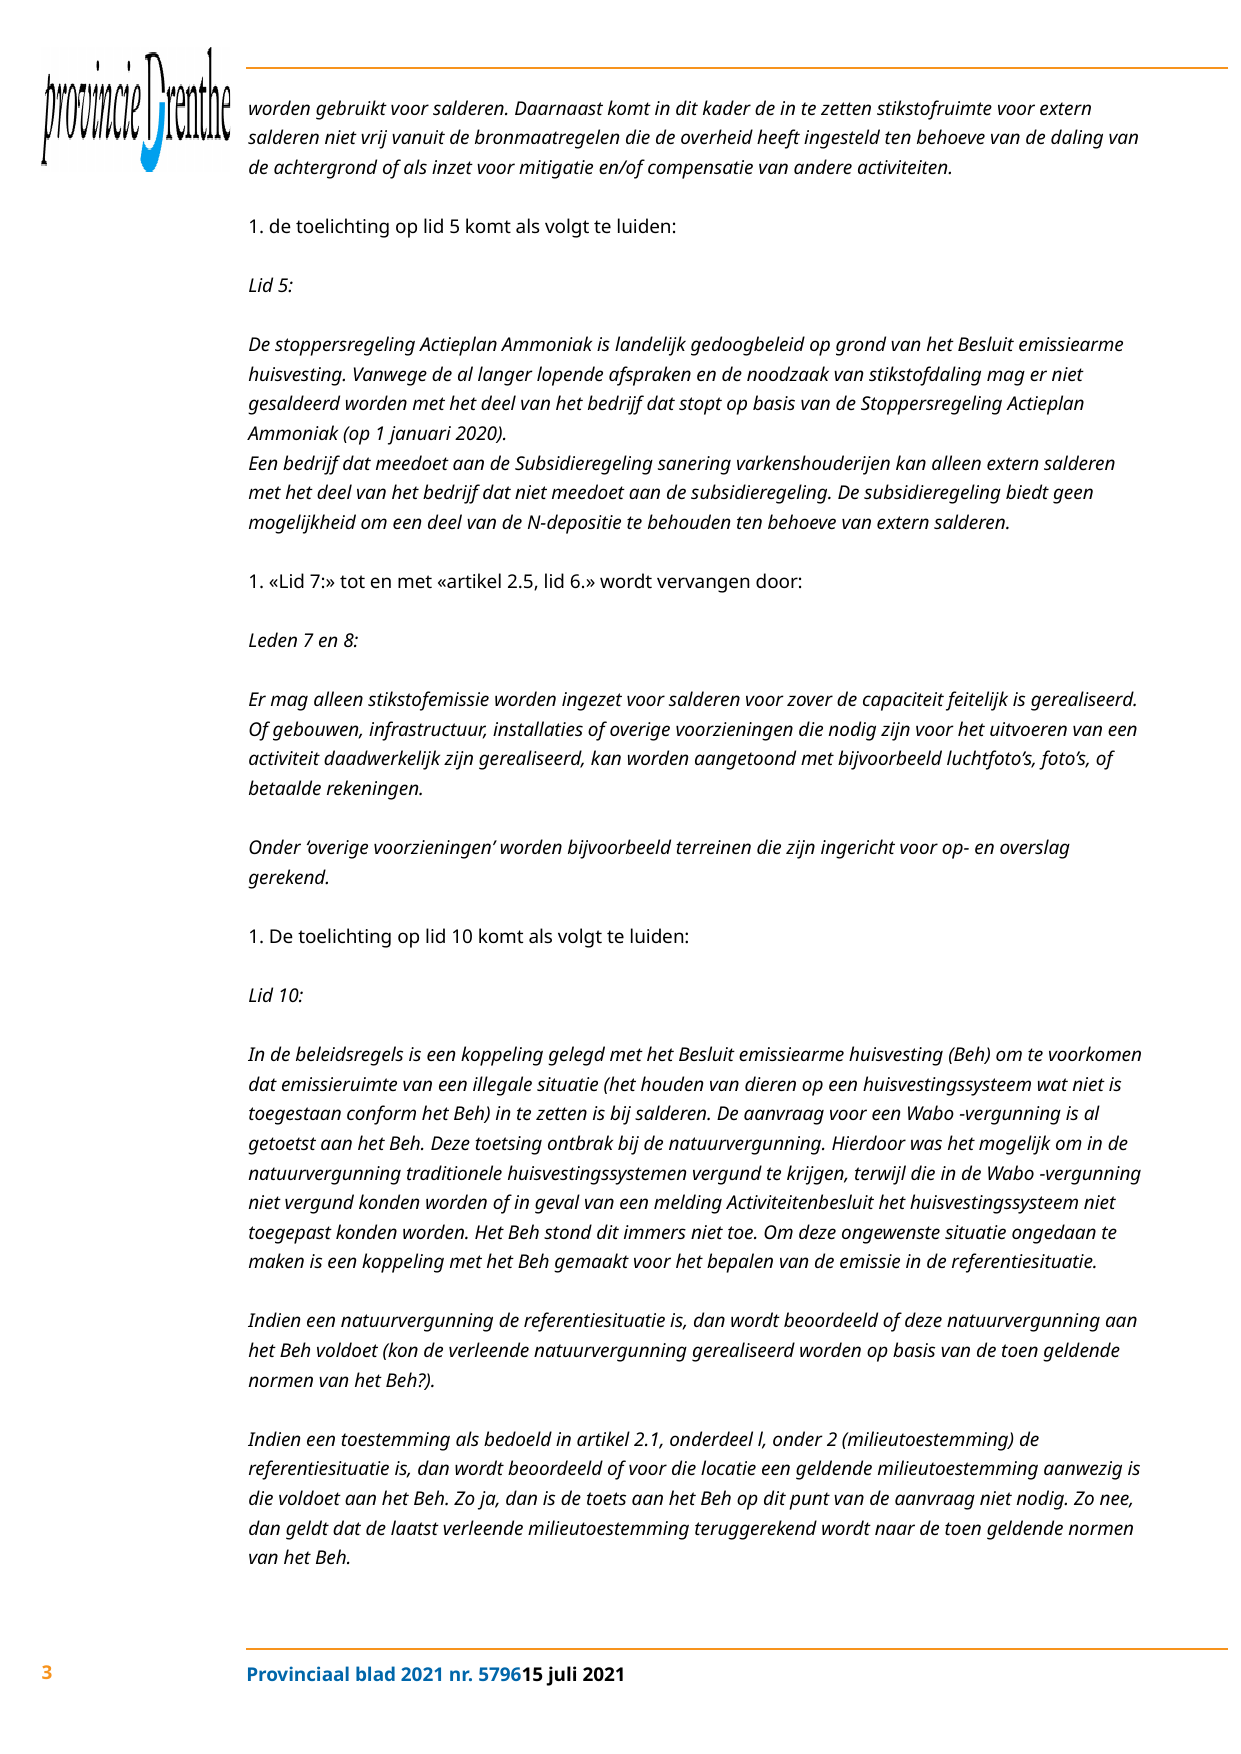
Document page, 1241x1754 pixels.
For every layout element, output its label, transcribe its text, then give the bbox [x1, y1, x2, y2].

text Er mag alleen stikstofemissie worden ingezet voor salderen voor zover de capaciteit feitelijk is gerealiseerd. Of gebouwen, infrastructuur, installaties of overige voorzieningen die nodig zijn voor het uitvoeren van een activiteit daadwerkelijk zijn gerealiseerd, kan worden aangetoond met bijvoorbeeld luchtfoto’s, foto’s, of betaalde rekeningen. [248, 686, 1152, 801]
text Indien een natuurvergunning de referentiesituatie is, dan wordt beoordeeld of deze natuurvergunning aan het Beh voldoet (kon de verleende natuurvergunning gerealiseerd worden op basis van de toen geldende normen van het Beh?). [248, 1308, 1152, 1393]
text Lid 10: [248, 982, 1152, 1008]
text Een bedrijf dat meedoet aan de Subsidieregeling sanering varkenshouderijen kan alleen extern salderen met het deel van het bedrijf dat niet meedoet aan de subsidieregeling. De subsidieregeling biedt geen mogelijkheid om een deel van de N-depositie te behouden ten behoeve van extern salderen. [248, 450, 1152, 535]
text De stoppersregeling Actieplan Ammoniak is landelijk gedoogbeleid op grond van het Besluit emissiearme huisvesting. Vanwege de al langer lopende afspraken en de noodzaak van stikstofdaling mag er niet gesaldeerd worden met het deel van het bedrijf dat stopt op basis van de Stoppersregeling Actieplan Ammoniak (op 1 januari 2020). [248, 331, 1152, 446]
text Lid 5: [248, 272, 1152, 298]
text Indien een toestemming als bedoeld in artikel 2.1, onderdeel l, onder 2 (milieutoestemming) de referentiesituatie is, dan wordt beoordeeld of voor die locatie een geldende milieutoestemming aanwezig is die voldoet aan het Beh. Zo ja, dan is de toets aan het Beh op dit punt van de aanvraag niet nodig. Zo nee, dan geldt dat de laatst verleende milieutoestemming teruggerekend wordt naar de toen geldende normen van het Beh. [248, 1426, 1152, 1570]
picture [41, 47, 231, 172]
text 1. de toelichting op lid 5 komt als volgt te luiden: [248, 213, 1152, 239]
text In de beleidsregels is een koppeling gelegd met het Besluit emissiearme huisvesting (Beh) om te voorkomen dat emissieruimte van een illegale situatie (het houden van dieren op een huisvestingssysteem wat niet is toegestaan conform het Beh) in te zetten is bij salderen. De aanvraag voor een Wabo -vergunning is al getoetst aan het Beh. Deze toetsing ontbrak bij de natuurvergunning. Hierdoor was het mogelijk om in de natuurvergunning traditionele huisvestingssystemen vergund te krijgen, terwijl die in de Wabo -vergunning niet vergund konden worden of in geval van een melding Activiteitenbesluit het huisvestingssysteem niet toegepast konden worden. Het Beh stond dit immers niet toe. Om deze ongewenste situatie ongedaan te maken is een koppeling met het Beh gemaakt voor het bepalen van de emissie in de referentiesituatie. [248, 1041, 1152, 1274]
text worden gebruikt voor salderen. Daarnaast komt in dit kader de in te zetten stikstofruimte voor extern salderen niet vrij vanuit de bronmaatregelen die de overheid heeft ingesteld ten behoeve van de daling van de achtergrond of als inzet voor mitigatie en/of compensatie van andere activiteiten. [248, 95, 1152, 180]
text Onder ‘overige voorzieningen’ worden bijvoorbeeld terreinen die zijn ingericht voor op- en overslag gerekend. [248, 834, 1152, 890]
text 1. «Lid 7:» tot en met «artikel 2.5, lid 6.» wordt vervangen door: [248, 568, 1152, 594]
text Leden 7 en 8: [248, 627, 1152, 653]
text 1. De toelichting op lid 10 komt als volgt te luiden: [248, 923, 1152, 949]
